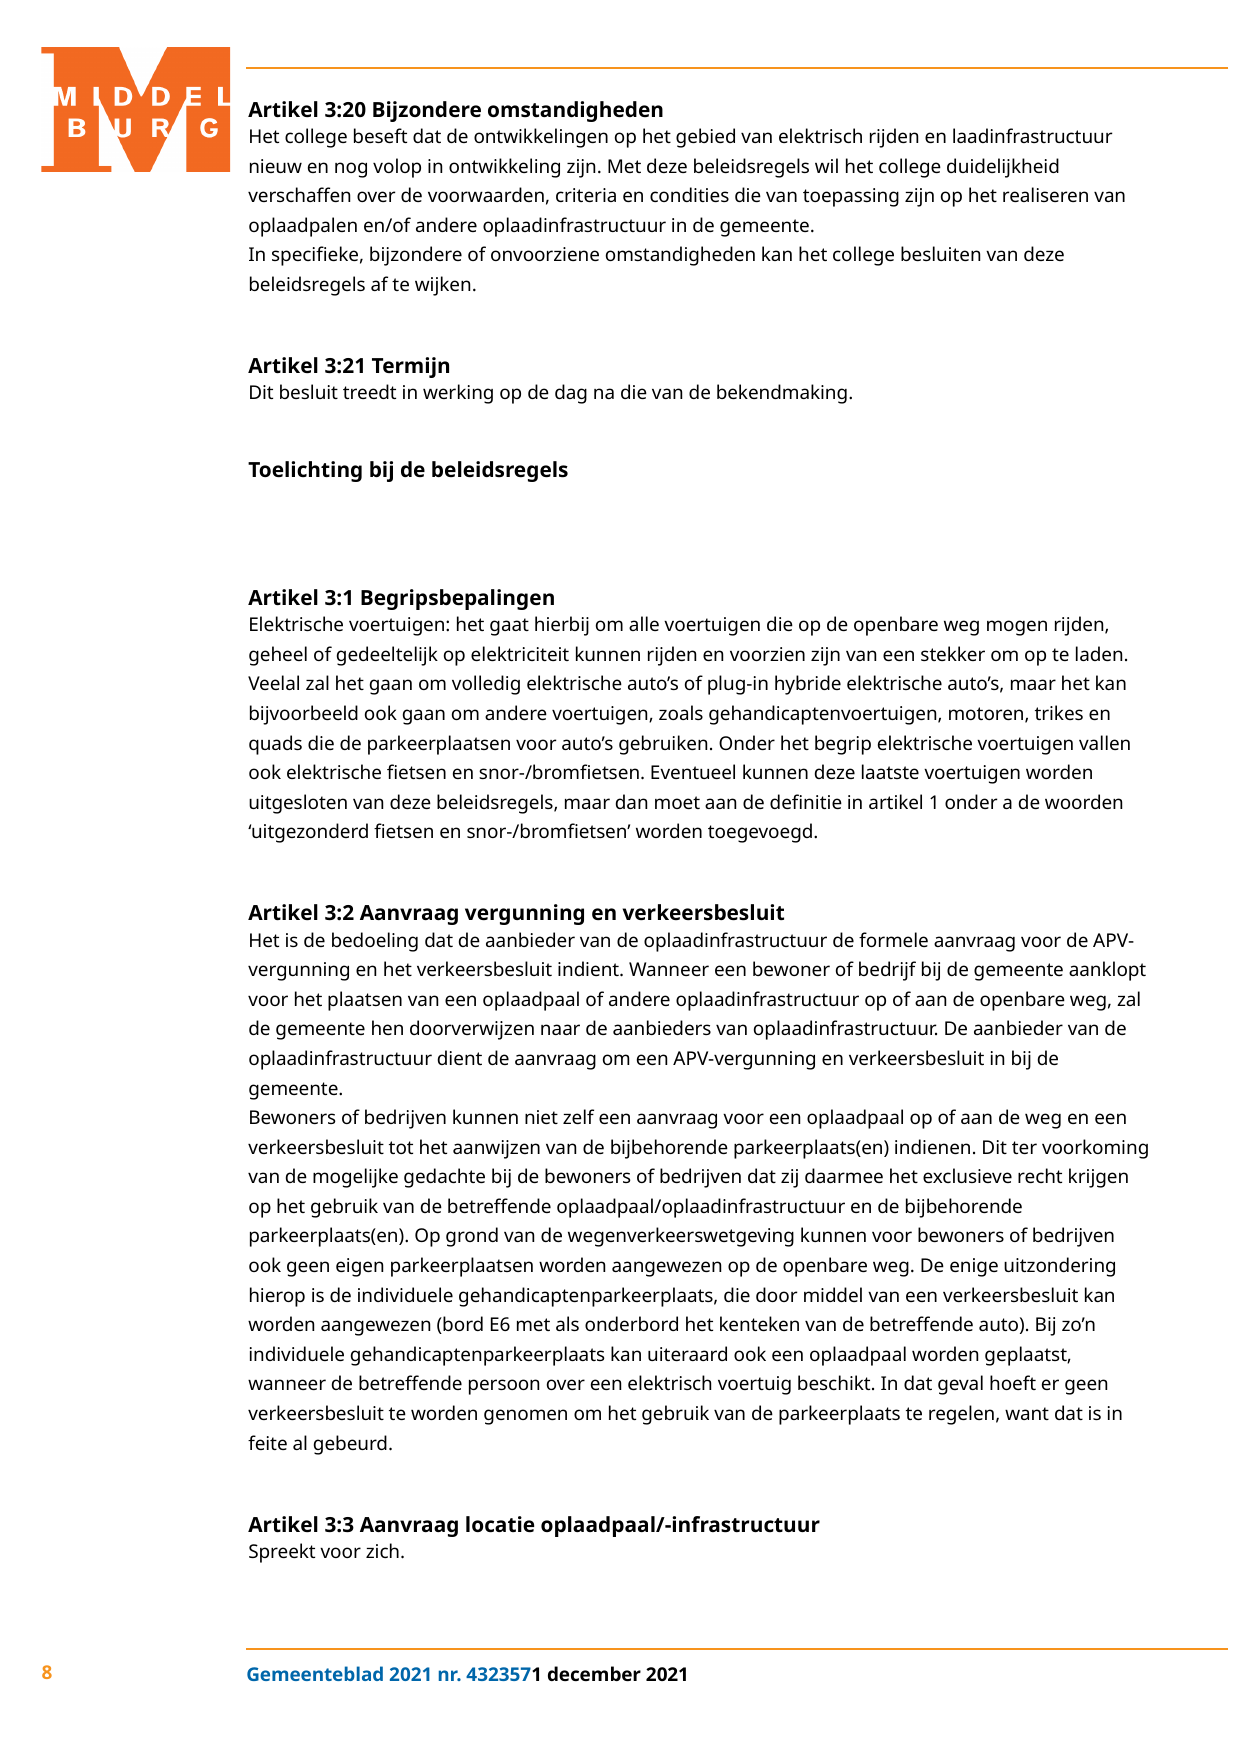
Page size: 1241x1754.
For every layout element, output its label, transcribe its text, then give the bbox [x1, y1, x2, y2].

text Dit besluit treedt in werking op de dag na die van de bekendmaking. [248, 379, 1152, 405]
text Artikel 3:20 Bijzondere omstandigheden [248, 95, 1152, 123]
text In specifieke, bijzondere of onvoorziene omstandigheden kan het college besluiten van deze beleidsregels af te wijken. [248, 242, 1152, 297]
text Het is de bedoeling dat de aanbieder van de oplaadinfrastructuur de formele aanvraag voor de APV-vergunning en het verkeersbesluit indient. Wanneer een bewoner of bedrijf bij de gemeente aanklopt voor het plaatsen van een oplaadpaal of andere oplaadinfrastructuur op of aan de openbare weg, zal de gemeente hen doorverwijzen naar de aanbieders van oplaadinfrastructuur. De aanbieder van de oplaadinfrastructuur dient de aanvraag om een APV-vergunning en verkeersbesluit in bij de gemeente. [248, 927, 1152, 1101]
text Elektrische voertuigen: het gaat hierbij om alle voertuigen die op de openbare weg mogen rijden, geheel of gedeeltelijk op elektriciteit kunnen rijden en voorzien zijn van een stekker om op te laden. Veelal zal het gaan om volledig elektrische auto’s of plug-in hybride elektrische auto’s, maar het kan bijvoorbeeld ook gaan om andere voertuigen, zoals gehandicaptenvoertuigen, motoren, trikes en quads die de parkeerplaatsen voor auto’s gebruiken. Onder het begrip elektrische voertuigen vallen ook elektrische fietsen en snor-/bromfietsen. Eventueel kunnen deze laatste voertuigen worden uitgesloten van deze beleidsregels, maar dan moet aan de definitie in artikel 1 onder a de woorden ‘uitgezonderd fietsen en snor-/bromfietsen’ worden toegevoegd. [248, 611, 1152, 844]
picture [41, 47, 231, 172]
text Het college beseft dat de ontwikkelingen op het gebied van elektrisch rijden en laadinfrastructuur nieuw en nog volop in ontwikkeling zijn. Met deze beleidsregels wil het college duidelijkheid verschaffen over de voorwaarden, criteria en condities die van toepassing zijn op het realiseren van oplaadpalen en/of andere oplaadinfrastructuur in de gemeente. [248, 123, 1152, 238]
text Artikel 3:2 Aanvraag vergunning en verkeersbesluit [248, 898, 1152, 927]
text Toelichting bij de beleidsregels [248, 455, 1152, 483]
text Artikel 3:3 Aanvraag locatie oplaadpaal/-infrastructuur [248, 1510, 1152, 1538]
text Artikel 3:1 Begripsbepalingen [248, 583, 1152, 611]
text Spreekt voor zich. [248, 1538, 1152, 1564]
text Bewoners of bedrijven kunnen niet zelf een aanvraag voor een oplaadpaal op of aan de weg en een verkeersbesluit tot het aanwijzen van de bijbehorende parkeerplaats(en) indienen. Dit ter voorkoming van de mogelijke gedachte bij de bewoners of bedrijven dat zij daarmee het exclusieve recht krijgen op het gebruik van de betreffende oplaadpaal/oplaadinfrastructuur en de bijbehorende parkeerplaats(en). Op grond van de wegenverkeerswetgeving kunnen voor bewoners of bedrijven ook geen eigen parkeerplaatsen worden aangewezen op de openbare weg. De enige uitzondering hierop is de individuele gehandicaptenparkeerplaats, die door middel van een verkeersbesluit kan worden aangewezen (bord E6 met als onderbord het kenteken van de betreffende auto). Bij zo’n individuele gehandicaptenparkeerplaats kan uiteraard ook een oplaadpaal worden geplaatst, wanneer de betreffende persoon over een elektrisch voertuig beschikt. In dat geval hoeft er geen verkeersbesluit te worden genomen om het gebruik van de parkeerplaats te regelen, want dat is in feite al gebeurd. [248, 1104, 1152, 1456]
text Artikel 3:21 Termijn [248, 351, 1152, 379]
